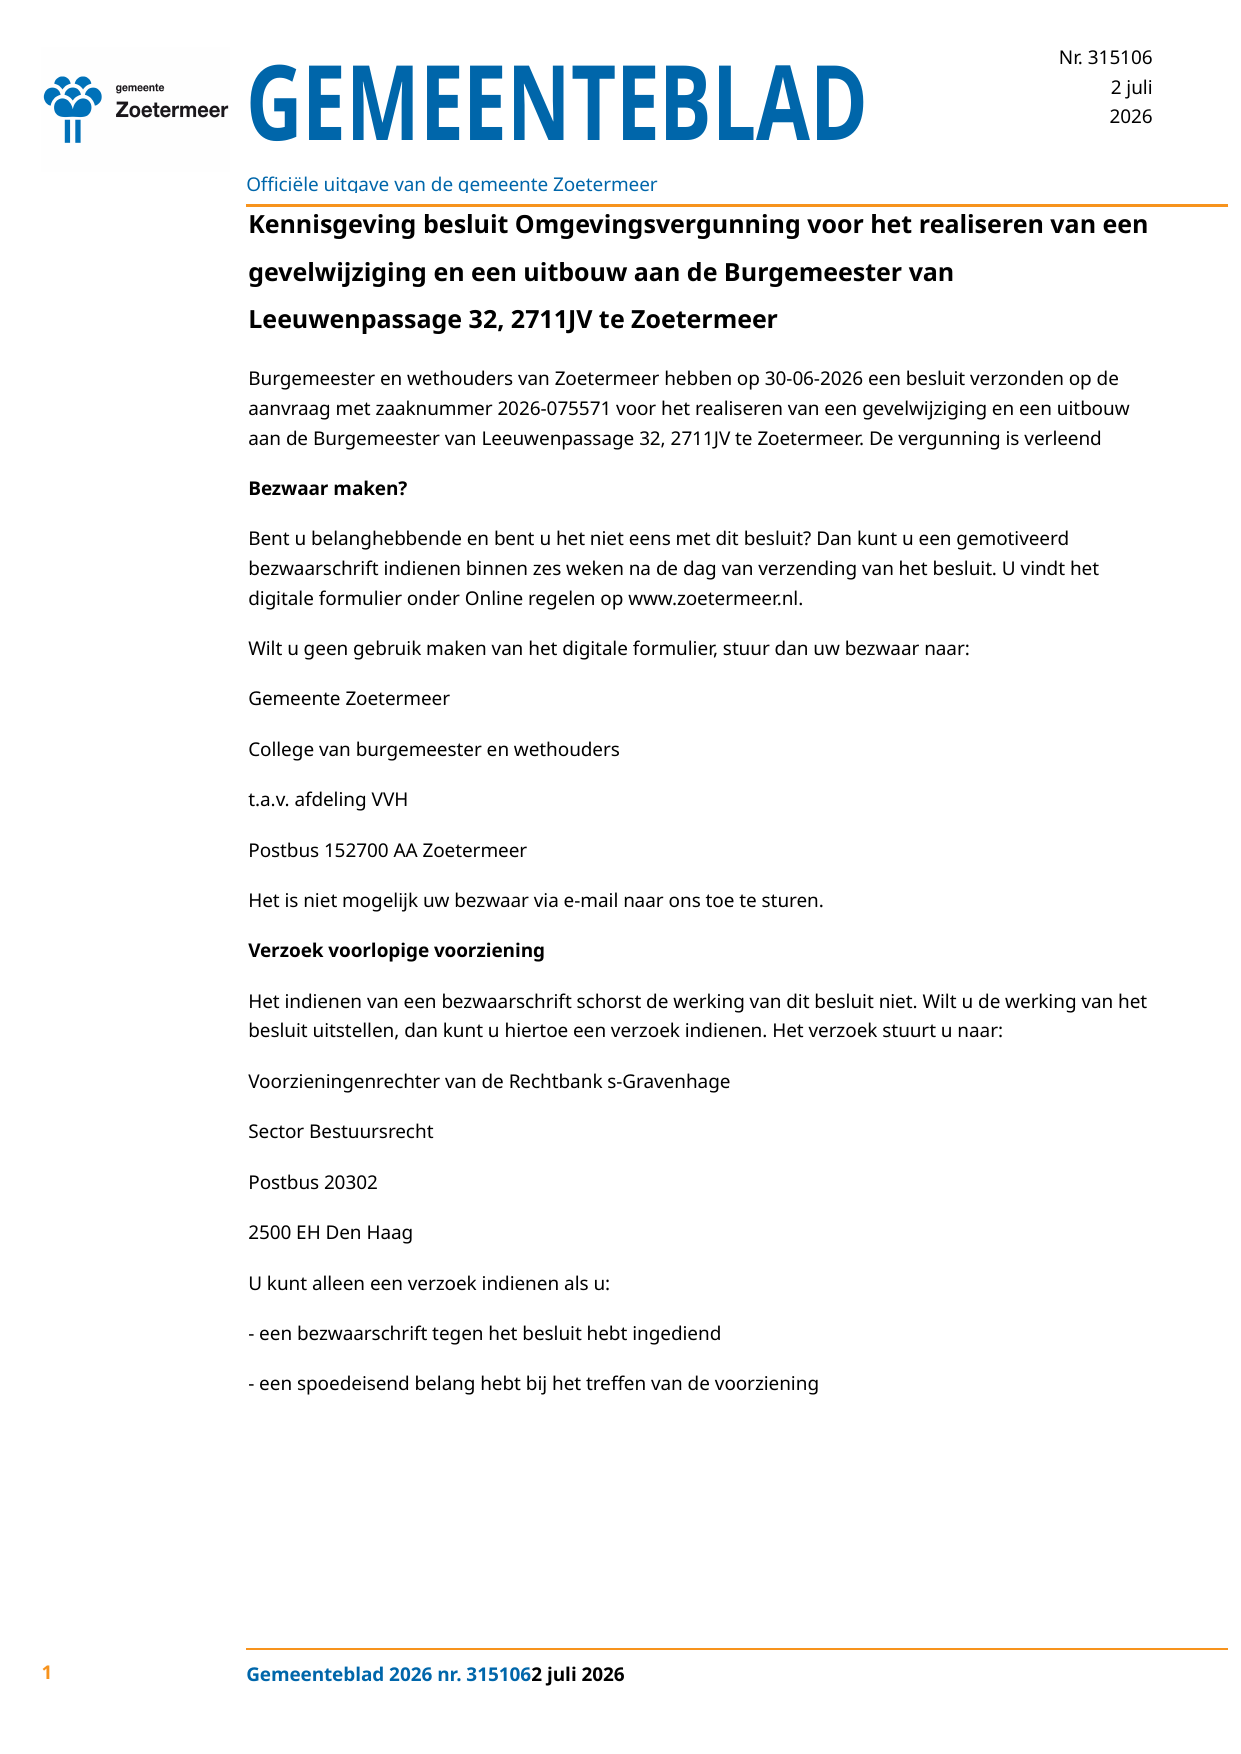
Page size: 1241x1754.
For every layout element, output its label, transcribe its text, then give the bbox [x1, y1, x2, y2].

text Burgemeester en wethouders van Zoetermeer hebben op 30-06-2026 een besluit verzonden op de aanvraag met zaaknummer 2026-075571 voor het realiseren van een gevelwijziging en een uitbouw aan de Burgemeester van Leeuwenpassage 32, 2711JV te Zoetermeer. De vergunning is verleend [248, 366, 1152, 450]
text Postbus 20302 [248, 1169, 1152, 1194]
text U kunt alleen een verzoek indienen als u: [248, 1270, 1152, 1295]
text Het indienen van een bezwaarschrift schorst de werking van dit besluit niet. Wilt u de werking van het besluit uitstellen, dan kunt u hiertoe een verzoek indienen. Het verzoek stuurt u naar: [248, 988, 1152, 1043]
picture [41, 47, 231, 172]
text Bent u belanghebbende en bent u het niet eens met dit besluit? Dan kunt u een gemotiveerd bezwaarschrift indienen binnen zes weken na de dag van verzending van het besluit. U vindt het digitale formulier onder Online regelen op www.zoetermeer.nl. [248, 526, 1152, 610]
text Voorzieningenrechter van de Rechtbank s-Gravenhage [248, 1068, 1152, 1094]
text Sector Bestuursrecht [248, 1118, 1152, 1144]
text Gemeente Zoetermeer [248, 686, 1152, 711]
text Bezwaar maken? [248, 475, 1152, 501]
text Wilt u geen gebruik maken van het digitale formulier, stuur dan uw bezwaar naar: [248, 635, 1152, 661]
text 2500 EH Den Haag [248, 1219, 1152, 1245]
text - een spoedeisend belang hebt bij het treffen van de voorziening [248, 1371, 1152, 1396]
text College van burgemeester en wethouders [248, 736, 1152, 762]
text Verzoek voorlopige voorziening [248, 938, 1152, 963]
text Kennisgeving besluit Omgevingsvergunning voor het realiseren van een gevelwijziging en een uitbouw aan de Burgemeester van Leeuwenpassage 32, 2711JV te Zoetermeer [248, 207, 1152, 336]
text - een bezwaarschrift tegen het besluit hebt ingediend [248, 1320, 1152, 1346]
text t.a.v. afdeling VVH [248, 786, 1152, 812]
text Het is niet mogelijk uw bezwaar via e-mail naar ons toe te sturen. [248, 887, 1152, 913]
text Postbus 152700 AA Zoetermeer [248, 837, 1152, 862]
